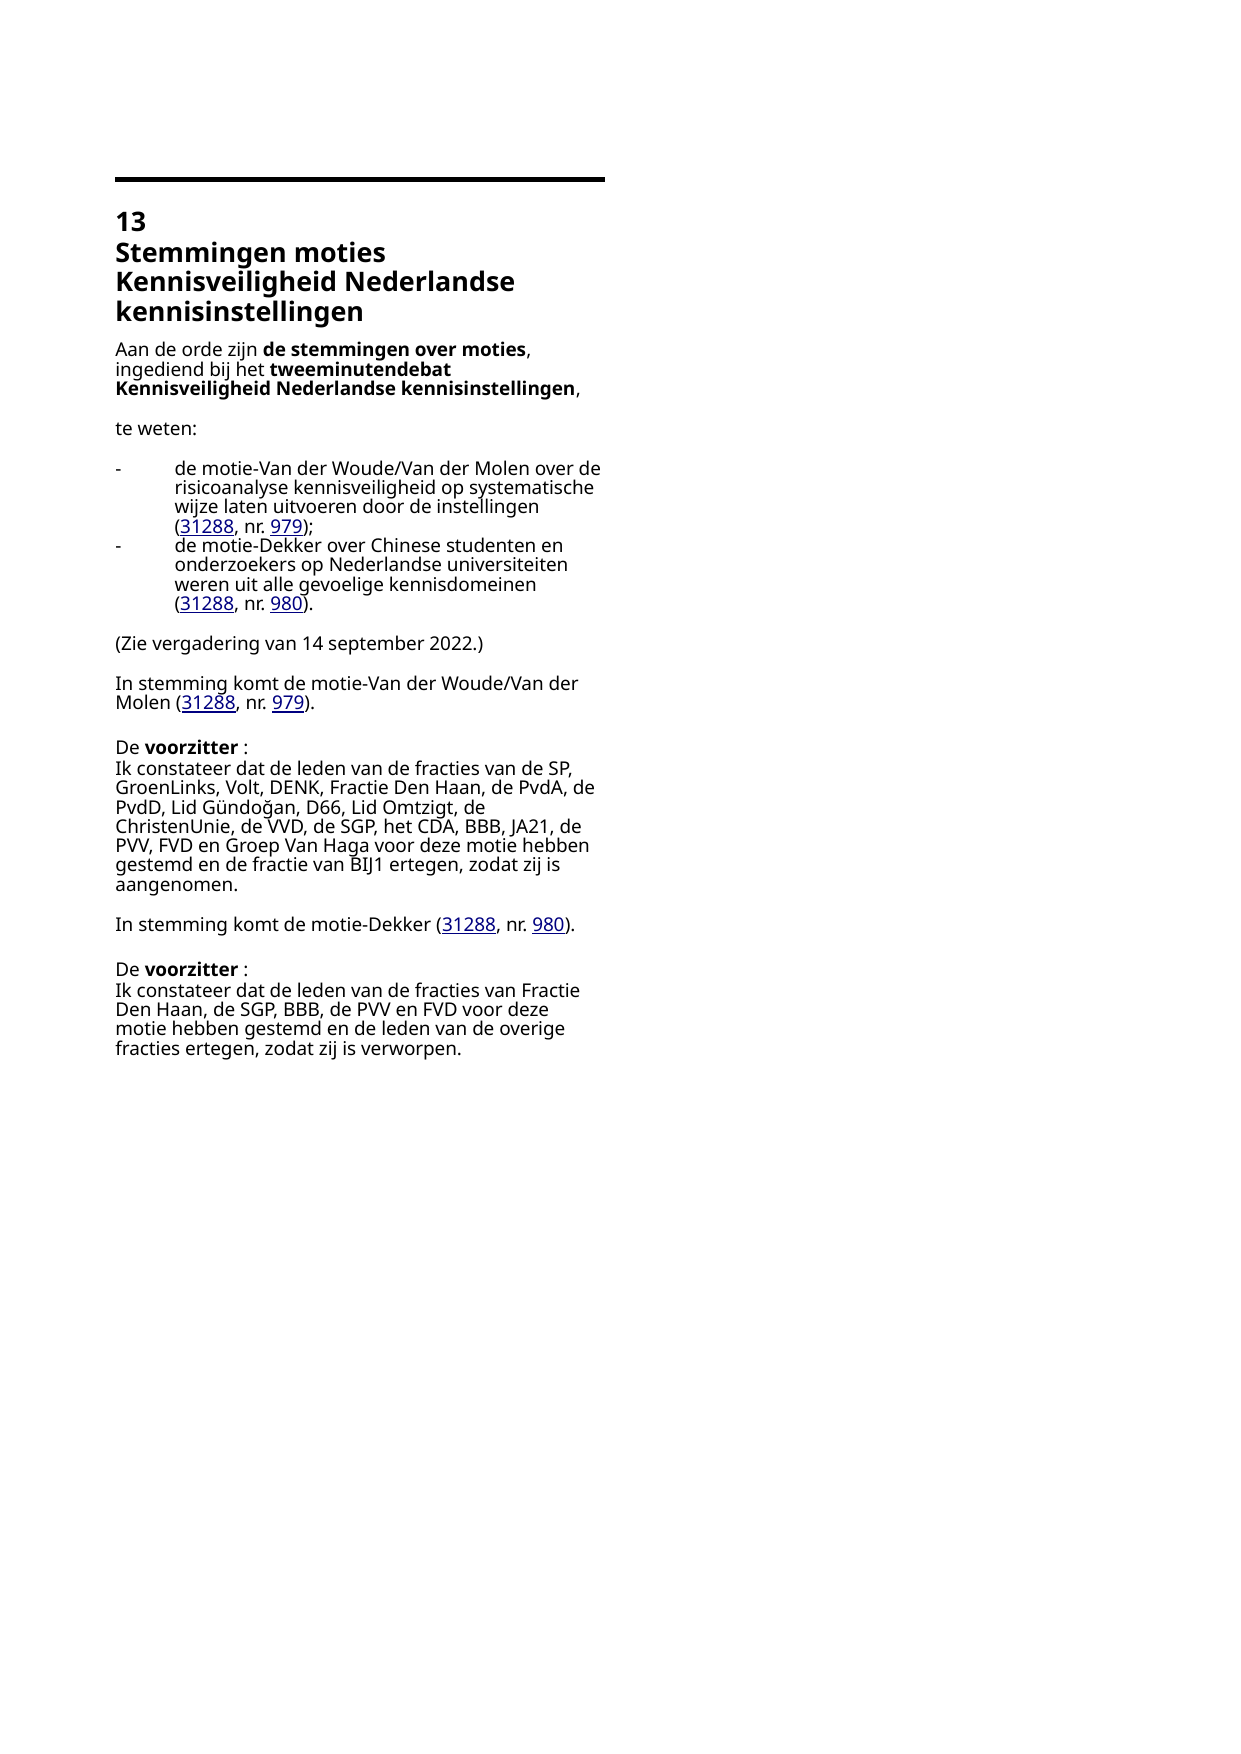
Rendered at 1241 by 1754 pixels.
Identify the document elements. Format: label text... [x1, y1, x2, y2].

text Ik constateer dat de leden van de fracties van de SP, GroenLinks, Volt, DENK, Fractie Den Haan, de PvdA, de PvdD, Lid Gündoğan, D66, Lid Omtzigt, de ChristenUnie, de VVD, de SGP, het CDA, BBB, JA21, de PVV, FVD en Groep Van Haga voor deze motie hebben gestemd en de fractie van BIJ1 ertegen, zodat zij is aangenomen. [115, 760, 605, 895]
text Stemmingen moties Kennisveiligheid Nederlandse kennisinstellingen [115, 239, 605, 341]
text 13 [115, 203, 605, 239]
text Ik constateer dat de leden van de fracties van Fractie Den Haan, de SGP, BBB, de PVV en FVD voor deze motie hebben gestemd en de leden van de overige fracties ertegen, zodat zij is verworpen. [115, 982, 605, 1059]
text Aan de orde zijn de stemmingen over moties, ingediend bij het tweeminutendebat Kennisveiligheid Nederlandse kennisinstellingen, [115, 341, 605, 399]
text In stemming komt de motie-Van der Woude/Van der Molen (31288, nr. 979). [115, 675, 605, 713]
text In stemming komt de motie-Dekker (31288, nr. 980). [115, 916, 605, 935]
text De voorzitter : [115, 734, 605, 760]
text (Zie vergadering van 14 september 2022.) [115, 635, 605, 654]
text De voorzitter : [115, 956, 605, 982]
list de motie-Dekker over Chinese studenten en onderzoekers op Nederlandse universiteiten weren uit alle gevoelige kennisdomeinen (31288, nr. 980). [115, 537, 605, 614]
list de motie-Van der Woude/Van der Molen over de risicoanalyse kennisveiligheid op systematische wijze laten uitvoeren door de instellingen (31288, nr. 979); [115, 460, 605, 537]
text te weten: [115, 420, 605, 439]
